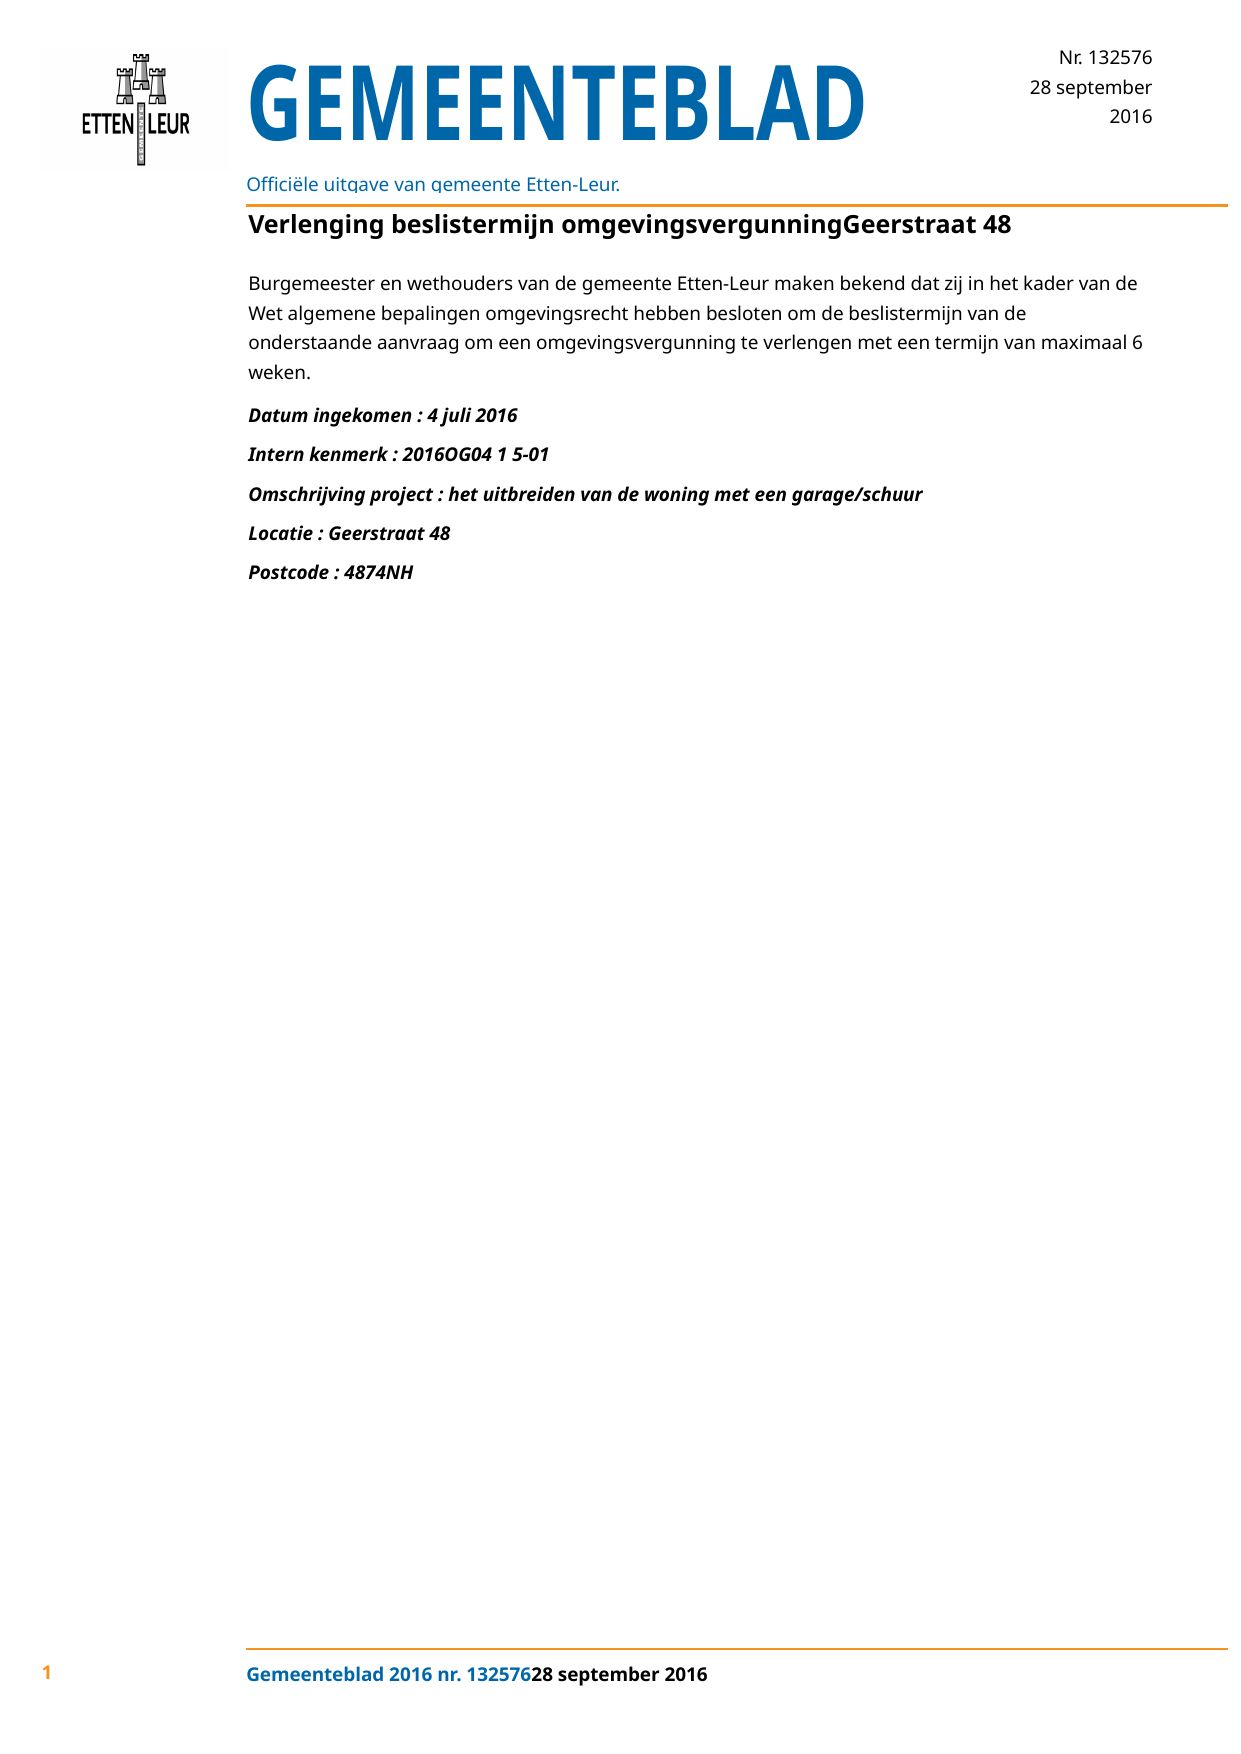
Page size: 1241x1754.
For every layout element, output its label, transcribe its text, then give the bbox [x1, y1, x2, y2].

text Burgemeester en wethouders van de gemeente Etten-Leur maken bekend dat zij in het kader van de Wet algemene bepalingen omgevingsrecht hebben besloten om de beslistermijn van de onderstaande aanvraag om een omgevingsvergunning te verlengen met een termijn van maximaal 6 weken. [248, 270, 1152, 385]
text Intern kenmerk : 2016OG04 1 5-01 [248, 441, 1152, 467]
picture [41, 47, 231, 172]
text Omschrijving project : het uitbreiden van de woning met een garage/schuur [248, 481, 1152, 506]
text Locatie : Geerstraat 48 [248, 520, 1152, 546]
text Datum ingekomen : 4 juli 2016 [248, 402, 1152, 428]
text Verlenging beslistermijn omgevingsvergunningGeerstraat 48 [248, 207, 1152, 241]
text Postcode : 4874NH [248, 559, 1152, 585]
